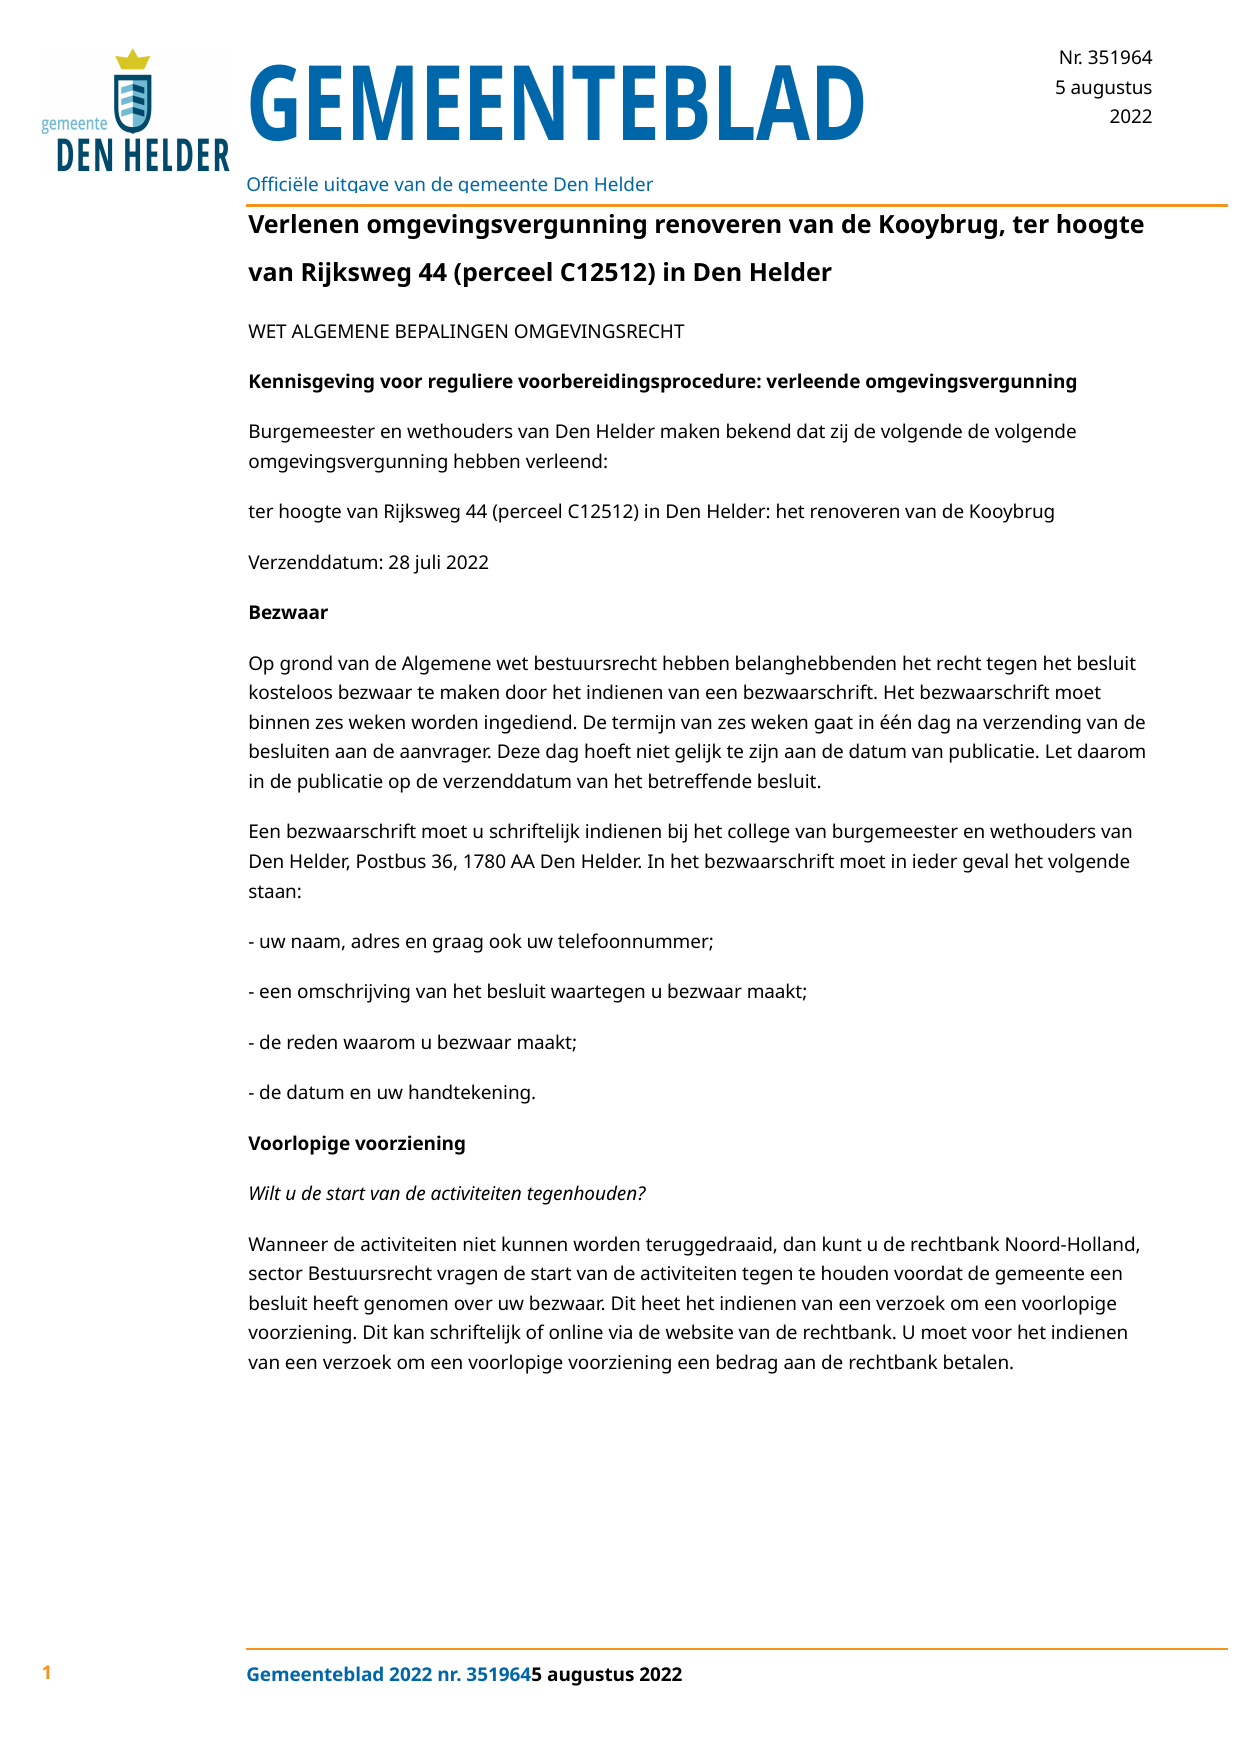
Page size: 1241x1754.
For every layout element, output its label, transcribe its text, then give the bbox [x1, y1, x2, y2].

text - de datum en uw handtekening. [248, 1079, 1152, 1105]
picture [182, 144, 187, 165]
text Wanneer de activiteiten niet kunnen worden teruggedraaid, dan kunt u de rechtbank Noord-Holland, sector Bestuursrecht vragen de start van de activiteiten tegen te houden voordat de gemeente een besluit heeft genomen over uw bezwaar. Dit heet het indienen van een verzoek om een voorlopige voorziening. Dit kan schriftelijk of online via de website van de rechtbank. U moet voor het indienen van een verzoek om een voorlopige voorziening een bedrag aan de rechtbank betalen. [248, 1231, 1152, 1375]
text Voorlopige voorziening [248, 1130, 1152, 1156]
text - uw naam, adres en graag ook uw telefoonnummer; [248, 928, 1152, 954]
picture [130, 157, 135, 172]
text Burgemeester en wethouders van Den Helder maken bekend dat zij de volgende de volgende omgevingsvergunning hebben verleend: [248, 419, 1152, 474]
text - de reden waarom u bezwaar maakt; [248, 1029, 1152, 1055]
picture [41, 47, 231, 172]
text Wilt u de start van de activiteiten tegenhouden? [248, 1180, 1152, 1206]
text Kennisgeving voor reguliere voorbereidingsprocedure: verleende omgevingsvergunning [248, 368, 1152, 394]
text - een omschrijving van het besluit waartegen u bezwaar maakt; [248, 979, 1152, 1004]
picture [220, 160, 224, 172]
text Bezwaar [248, 599, 1152, 625]
text WET ALGEMENE BEPALINGEN OMGEVINGSRECHT [248, 318, 1152, 344]
text Op grond van de Algemene wet bestuursrecht hebben belanghebbenden het recht tegen het besluit kosteloos bezwaar te maken door het indienen van een bezwaarschrift. Het bezwaarschrift moet binnen zes weken worden ingediend. De termijn van zes weken gaat in één dag na verzending van de besluiten aan de aanvrager. Deze dag hoeft niet gelijk te zijn aan de datum van publicatie. Let daarom in de publicatie op de verzenddatum van het betreffende besluit. [248, 650, 1152, 794]
picture [100, 154, 106, 172]
text Verzenddatum: 28 juli 2022 [248, 549, 1152, 575]
text Een bezwaarschrift moet u schriftelijk indienen bij het college van burgemeester en wethouders van Den Helder, Postbus 36, 1780 AA Den Helder. In het bezwaarschrift moet in ieder geval het volgende staan: [248, 819, 1152, 904]
text Verlenen omgevingsvergunning renoveren van de Kooybrug, ter hoogte van Rijksweg 44 (perceel C12512) in Den Helder [248, 207, 1152, 288]
picture [63, 144, 68, 165]
text ter hoogte van Rijksweg 44 (perceel C12512) in Den Helder: het renoveren van de Kooybrug [248, 499, 1152, 524]
